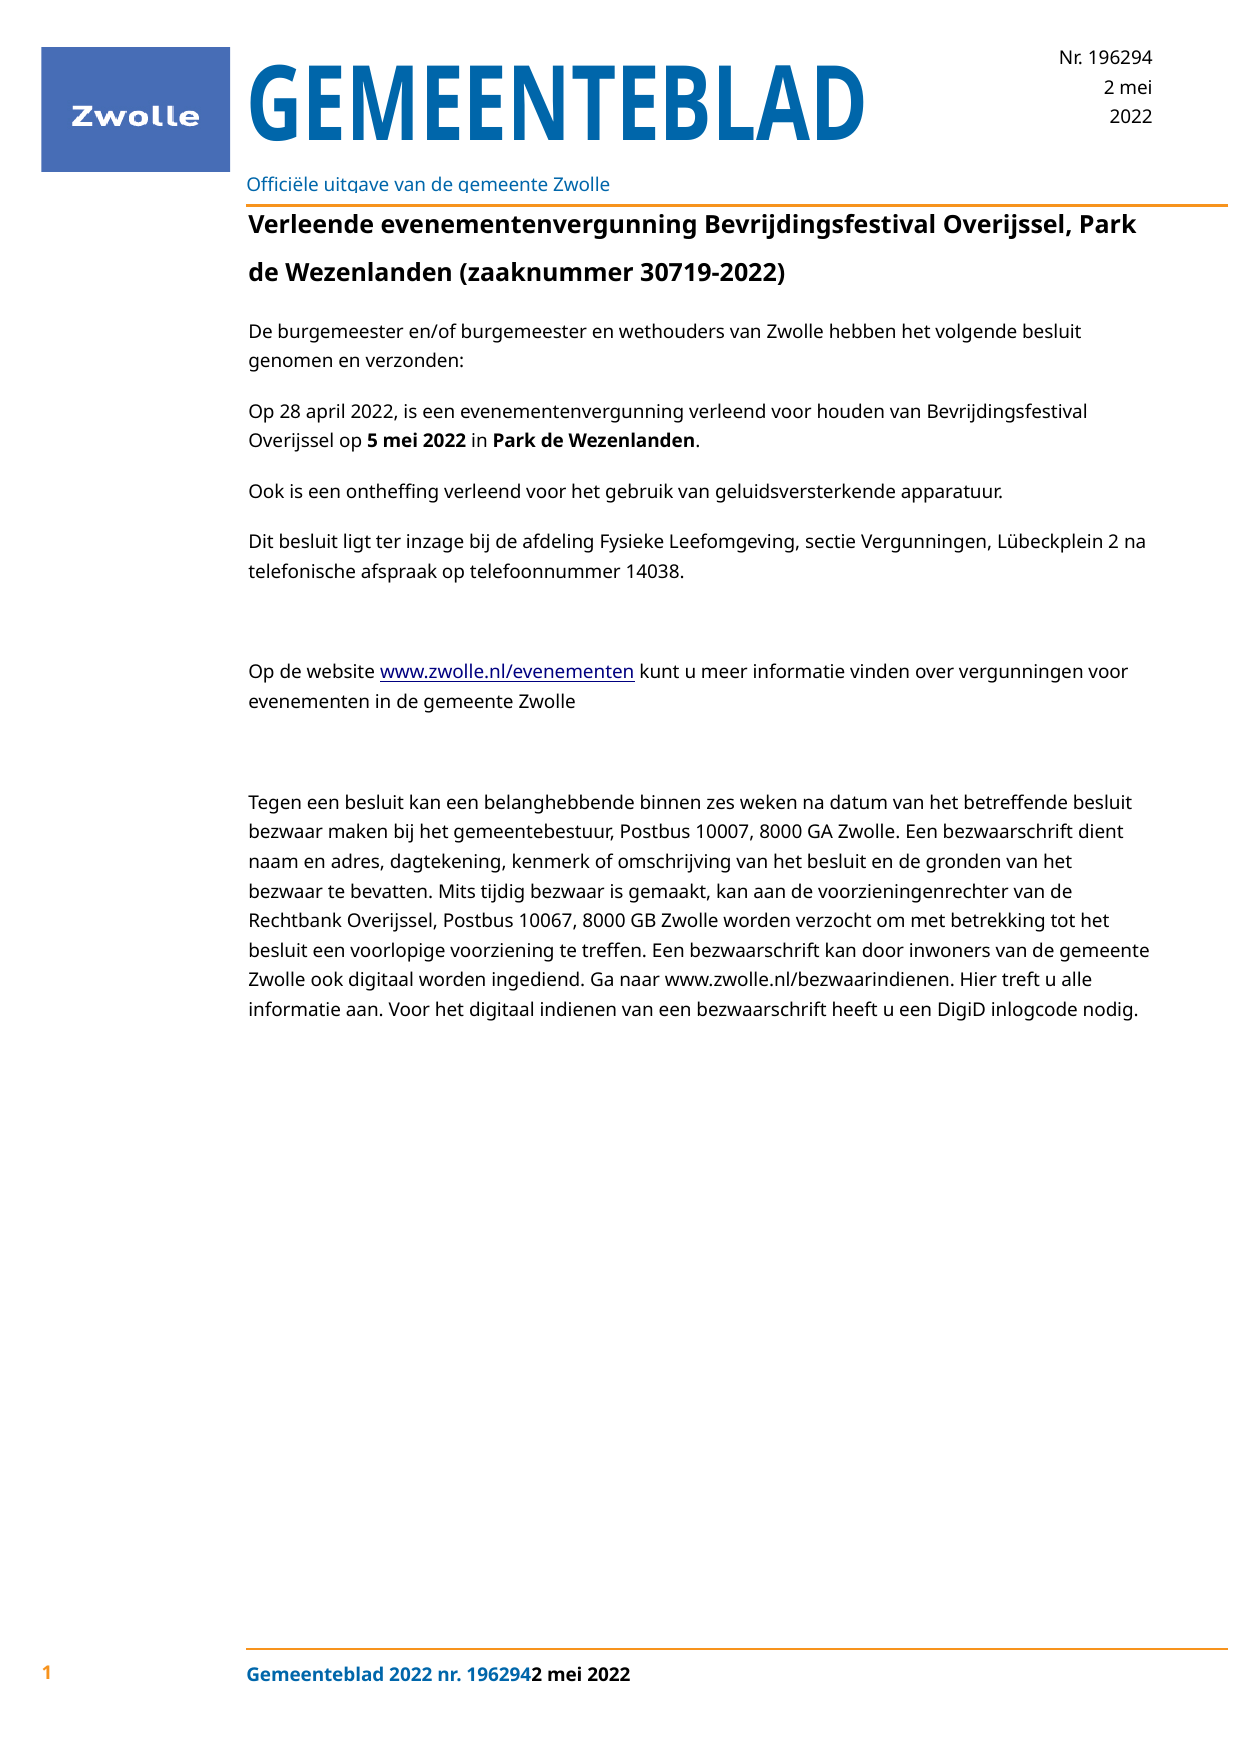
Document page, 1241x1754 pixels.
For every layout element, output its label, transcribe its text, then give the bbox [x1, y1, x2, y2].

picture [41, 47, 231, 172]
text De burgemeester en/of burgemeester en wethouders van Zwolle hebben het volgende besluit genomen en verzonden: [248, 318, 1152, 373]
text Dit besluit ligt ter inzage bij de afdeling Fysieke Leefomgeving, sectie Vergunningen, Lübeckplein 2 na telefonische afspraak op telefoonnummer 14038. [248, 528, 1152, 584]
text Op 28 april 2022, is een evenementenvergunning verleend voor houden van Bevrijdingsfestival Overijssel op 5 mei 2022 in Park de Wezenlanden. [248, 398, 1152, 453]
text Tegen een besluit kan een belanghebbende binnen zes weken na datum van het betreffende besluit bezwaar maken bij het gemeentebestuur, Postbus 10007, 8000 GA Zwolle. Een bezwaarschrift dient naam en adres, dagtekening, kenmerk of omschrijving van het besluit en de gronden van het bezwaar te bevatten. Mits tijdig bezwaar is gemaakt, kan aan de voorzieningenrechter van de Rechtbank Overijssel, Postbus 10067, 8000 GB Zwolle worden verzocht om met betrekking tot het besluit een voorlopige voorziening te treffen. Een bezwaarschrift kan door inwoners van de gemeente Zwolle ook digitaal worden ingediend. Ga naar www.zwolle.nl/bezwaarindienen. Hier treft u alle informatie aan. Voor het digitaal indienen van een bezwaarschrift heeft u een DigiD inlogcode nodig. [248, 789, 1152, 1022]
text Verleende evenementenvergunning Bevrijdingsfestival Overijssel, Park de Wezenlanden (zaaknummer 30719-2022) [248, 207, 1152, 288]
text Op de website www.zwolle.nl/evenementen kunt u meer informatie vinden over vergunningen voor evenementen in de gemeente Zwolle [248, 659, 1152, 714]
text Ook is een ontheffing verleend voor het gebruik van geluidsversterkende apparatuur. [248, 478, 1152, 504]
